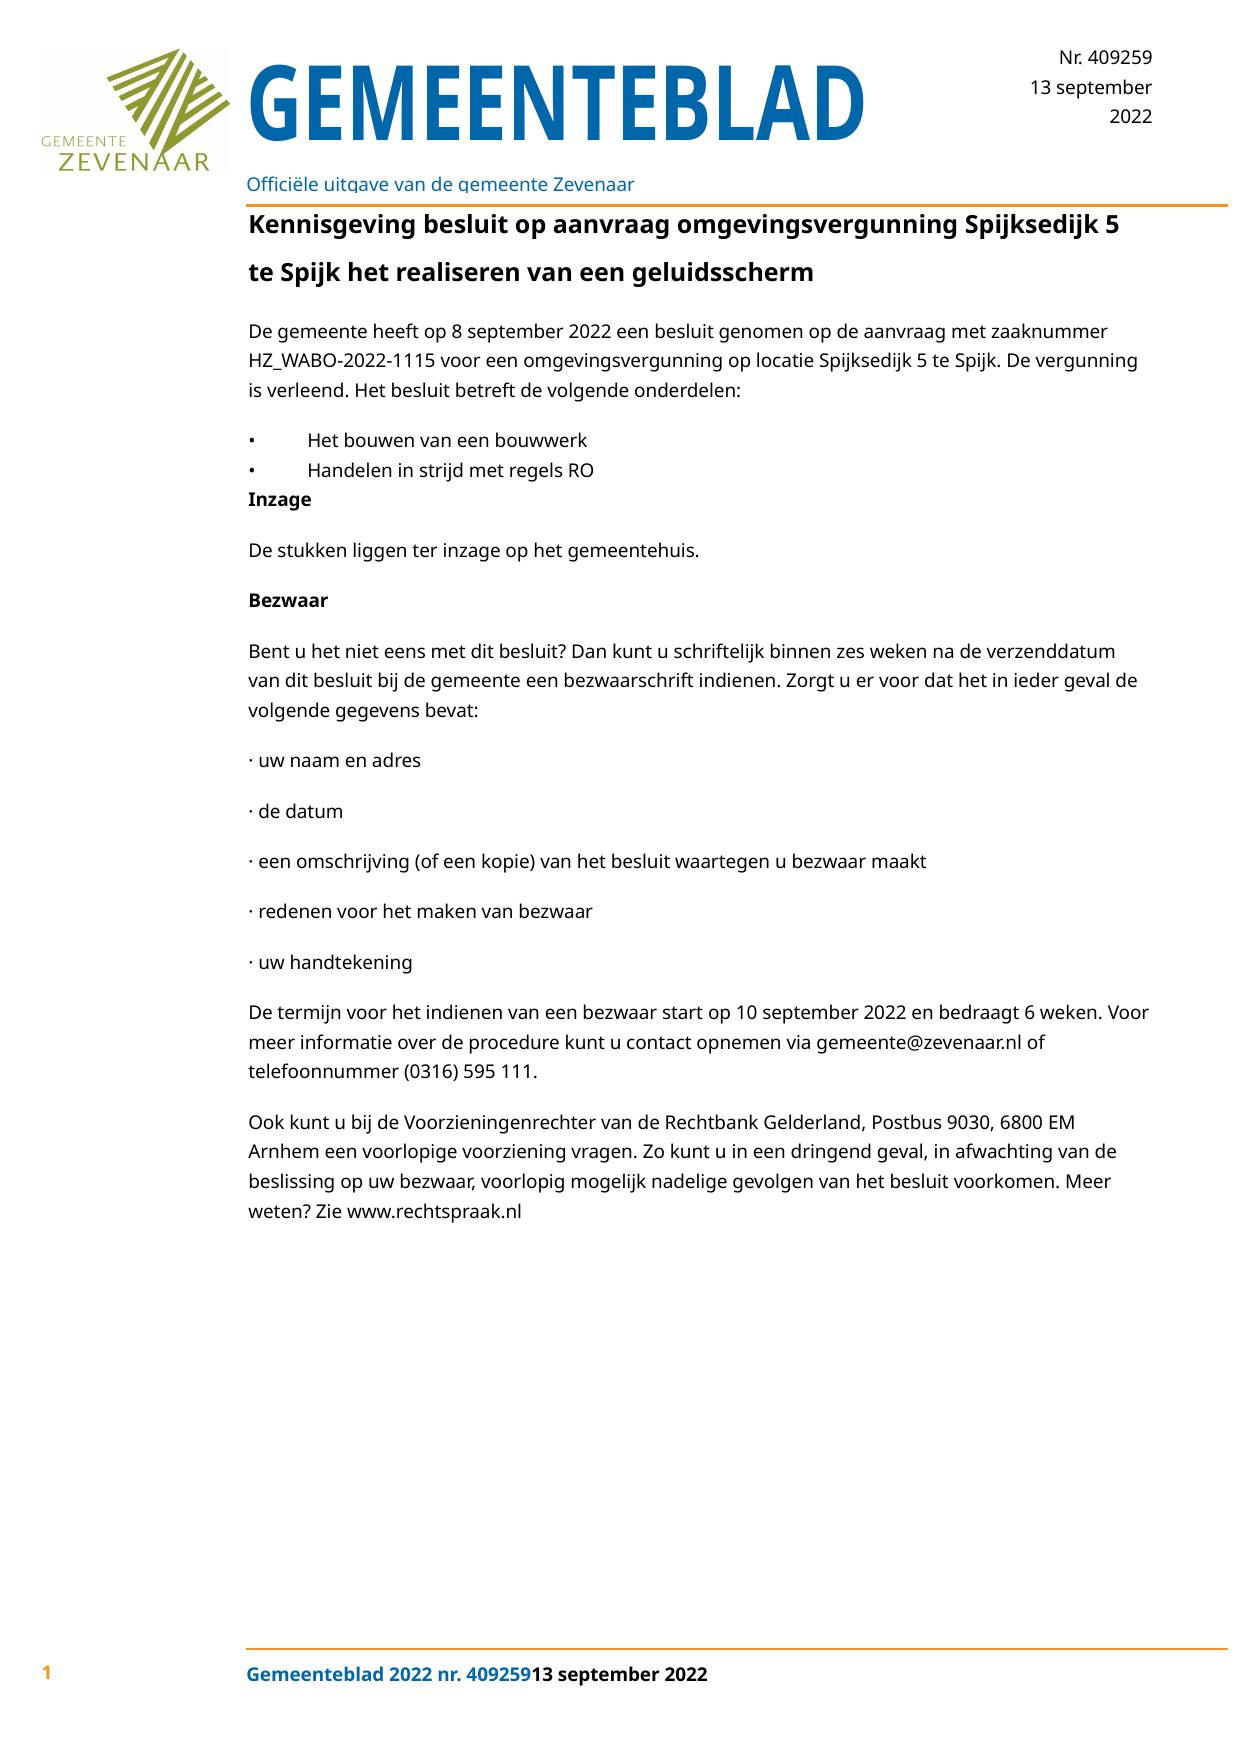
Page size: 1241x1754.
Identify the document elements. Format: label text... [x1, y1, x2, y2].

text De gemeente heeft op 8 september 2022 een besluit genomen op de aanvraag met zaaknummer HZ_WABO-2022-1115 voor een omgevingsvergunning op locatie Spijksedijk 5 te Spijk. De vergunning is verleend. Het besluit betreft de volgende onderdelen: [248, 318, 1152, 403]
text · een omschrijving (of een kopie) van het besluit waartegen u bezwaar maakt [248, 848, 1152, 874]
text · redenen voor het maken van bezwaar [248, 899, 1152, 924]
list Het bouwen van een bouwwerk [248, 427, 1152, 453]
text Kennisgeving besluit op aanvraag omgevingsvergunning Spijksedijk 5 te Spijk het realiseren van een geluidsscherm [248, 207, 1152, 288]
text De stukken liggen ter inzage op het gemeentehuis. [248, 537, 1152, 563]
text De termijn voor het indienen van een bezwaar start op 10 september 2022 en bedraagt 6 weken. Voor meer informatie over de procedure kunt u contact opnemen via gemeente@zevenaar.nl of telefoonnummer (0316) 595 111. [248, 999, 1152, 1084]
text · uw handtekening [248, 949, 1152, 975]
picture [41, 47, 231, 172]
text Bent u het niet eens met dit besluit? Dan kunt u schriftelijk binnen zes weken na de verzenddatum van dit besluit bij de gemeente een bezwaarschrift indienen. Zorgt u er voor dat het in ieder geval de volgende gegevens bevat: [248, 638, 1152, 723]
text Inzage [248, 487, 1152, 512]
text · de datum [248, 798, 1152, 824]
text Ook kunt u bij de Voorzieningenrechter van de Rechtbank Gelderland, Postbus 9030, 6800 EM Arnhem een voorlopige voorziening vragen. Zo kunt u in een dringend geval, in afwachting van de beslissing op uw bezwaar, voorlopig mogelijk nadelige gevolgen van het besluit voorkomen. Meer weten? Zie www.rechtspraak.nl [248, 1109, 1152, 1224]
list Handelen in strijd met regels RO [248, 457, 1152, 483]
text · uw naam en adres [248, 747, 1152, 773]
text Bezwaar [248, 587, 1152, 613]
